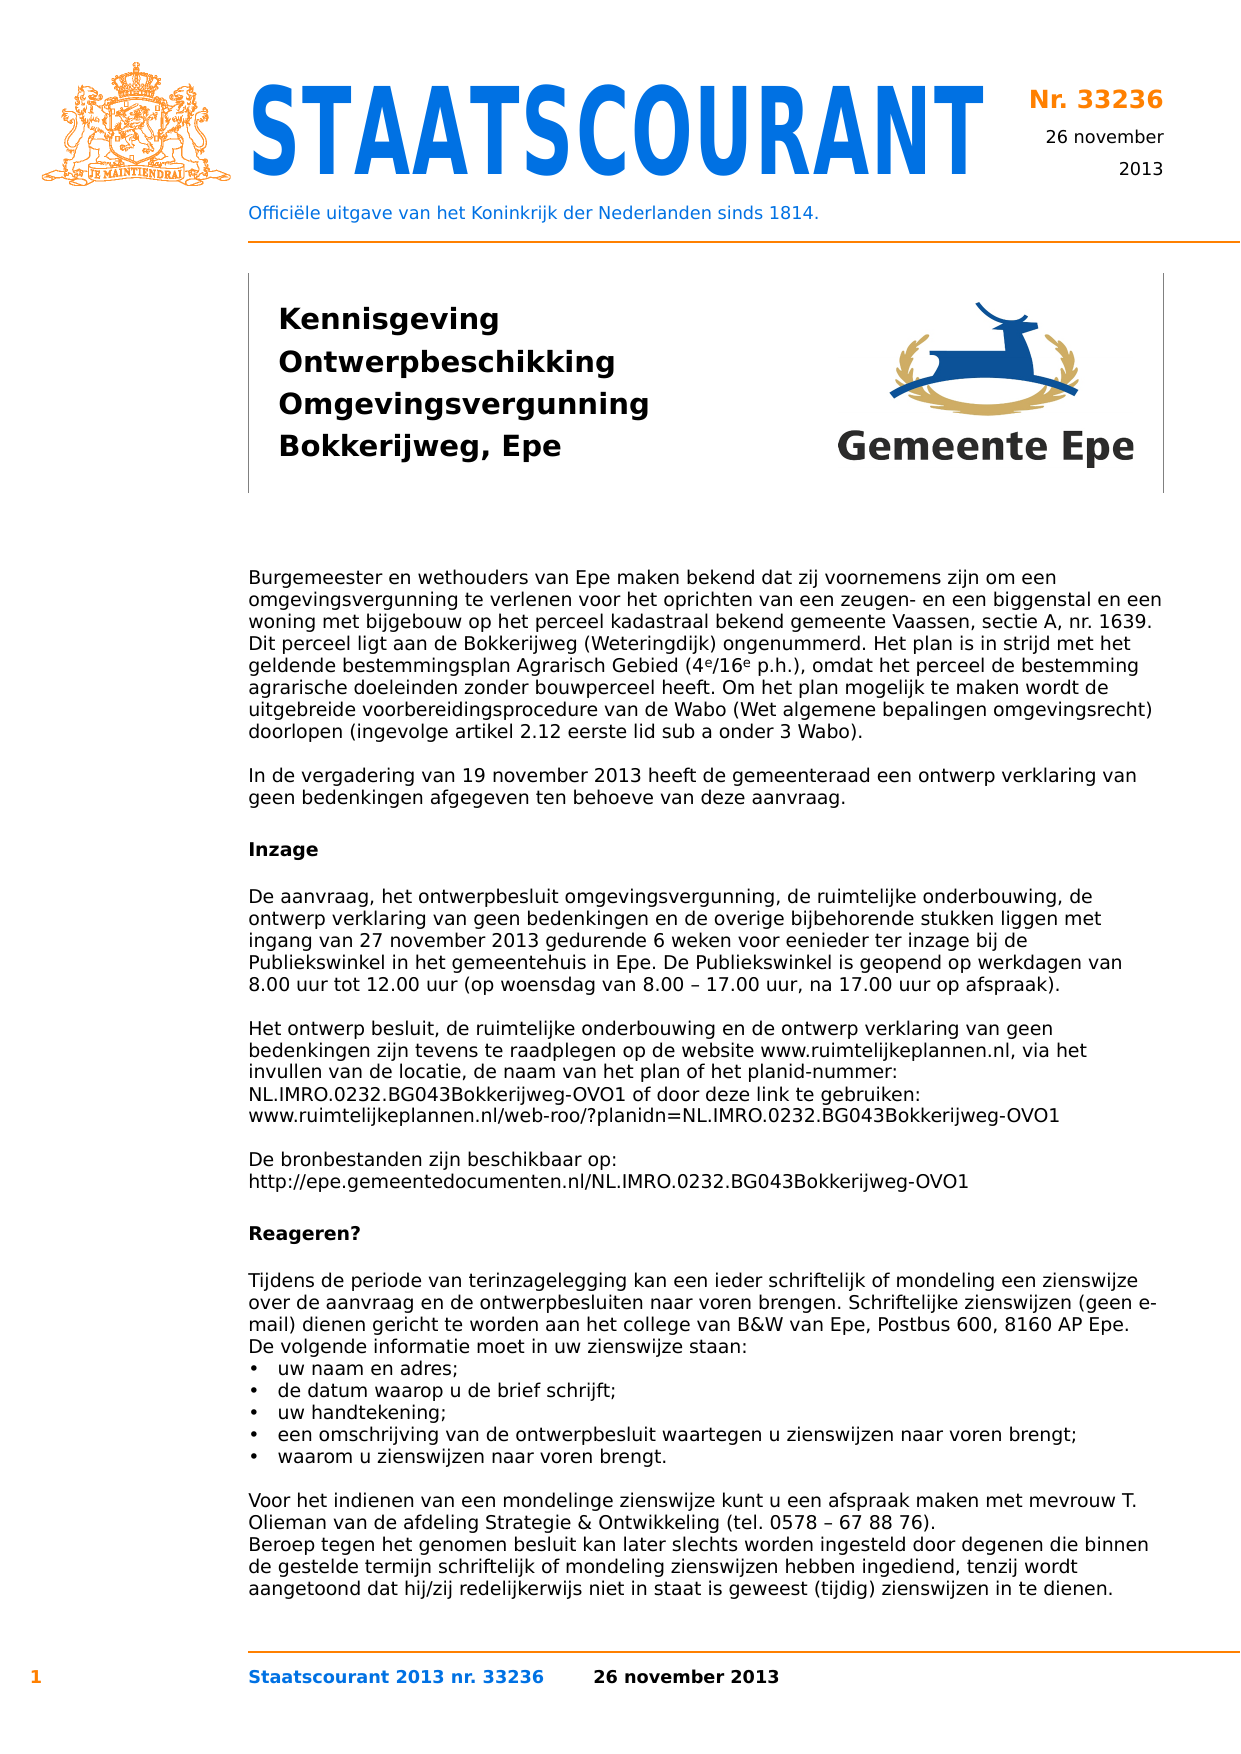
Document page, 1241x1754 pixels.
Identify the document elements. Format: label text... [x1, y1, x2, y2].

text Burgemeester en wethouders van Epe maken bekend dat zij voornemens zijn om een omgevingsvergunning te verlenen voor het oprichten van een zeugen- en een biggenstal en een woning met bijgebouw op het perceel kadastraal bekend gemeente Vaassen, sectie A, nr. 1639. Dit perceel ligt aan de Bokkerijweg (Weteringdijk) ongenummerd. Het plan is in strijd met het geldende bestemmingsplan Agrarisch Gebied (4e/16e p.h.), omdat het perceel de bestemming agrarische doeleinden zonder bouwperceel heeft. Om het plan mogelijk te maken wordt de uitgebreide voorbereidingsprocedure van de Wabo (Wet algemene bepalingen omgevingsrecht) doorlopen (ingevolge artikel 2.12 eerste lid sub a onder 3 Wabo). [248, 567, 1163, 743]
text De aanvraag, het ontwerpbesluit omgevingsvergunning, de ruimtelijke onderbouwing, de ontwerp verklaring van geen bedenkingen en de overige bijbehorende stukken liggen met ingang van 27 november 2013 gedurende 6 weken voor eenieder ter inzage bij de Publiekswinkel in het gemeentehuis in Epe. De Publiekswinkel is geopend op werkdagen van 8.00 uur tot 12.00 uur (op woensdag van 8.00 – 17.00 uur, na 17.00 uur op afspraak). [248, 886, 1163, 996]
text Het ontwerp besluit, de ruimtelijke onderbouwing en de ontwerp verklaring van geen bedenkingen zijn tevens te raadplegen op de website www.ruimtelijkeplannen.nl, via het invullen van de locatie, de naam van het plan of het planid-nummer: NL.IMRO.0232.BG043Bokkerijweg-OVO1 of door deze link te gebruiken: [248, 1017, 1163, 1105]
text Tijdens de periode van terinzagelegging kan een ieder schriftelijk of mondeling een zienswijze over de aanvraag en de ontwerpbesluiten naar voren brengen. Schriftelijke zienswijzen (geen e-mail) dienen gericht te worden aan het college van B&W van Epe, Postbus 600, 8160 AP Epe. [248, 1270, 1163, 1336]
subtitle Kennisgeving Ontwerpbeschikking Omgevingsvergunning Bokkerijweg, Epe [249, 273, 1163, 493]
text De bronbestanden zijn beschikbaar op: [248, 1149, 1163, 1171]
text • een omschrijving van de ontwerpbesluit waartegen u zienswijzen naar voren brengt; [248, 1424, 1163, 1446]
table_cell Officiële uitgave van het Koninkrijk der Nederlanden sinds 1814. [248, 203, 1240, 241]
text In de vergadering van 19 november 2013 heeft de gemeenteraad een ontwerp verklaring van geen bedenkingen afgegeven ten behoeve van deze aanvraag. [248, 765, 1163, 809]
text De volgende informatie moet in uw zienswijze staan: [248, 1336, 1163, 1358]
table_cell 2013 [998, 153, 1240, 203]
text http://epe.gemeentedocumenten.nl/NL.IMRO.0232.BG043Bokkerijweg-OVO1 [248, 1171, 1163, 1193]
text www.ruimtelijkeplannen.nl/web-roo/?planidn=NL.IMRO.0232.BG043Bokkerijweg-OVO1 [248, 1105, 1163, 1127]
subtitle Inzage [248, 839, 1163, 861]
table_cell 26 november [998, 121, 1240, 153]
text • waarom u zienswijzen naar voren brengt. [248, 1446, 1163, 1468]
text Beroep tegen het genomen besluit kan later slechts worden ingesteld door degenen die binnen de gestelde termijn schriftelijk of mondeling zienswijzen hebben ingediend, tenzij wordt aangetoond dat hij/zij redelijkerwijs niet in staat is geweest (tijdig) zienswijzen in te dienen. [248, 1534, 1163, 1600]
table_header [25, 62, 248, 241]
table_header STAATSCOURANT [248, 62, 998, 203]
text Voor het indienen van een mondelinge zienswijze kunt u een afspraak maken met mevrouw T. Olieman van de afdeling Strategie & Ontwikkeling (tel. 0578 – 67 88 76). [248, 1490, 1163, 1534]
picture [838, 302, 1134, 468]
text • uw naam en adres; [248, 1358, 1163, 1380]
text • uw handtekening; [248, 1402, 1163, 1424]
table_header Nr. 33236 [998, 62, 1240, 121]
subtitle Reageren? [248, 1223, 1163, 1245]
text • de datum waarop u de brief schrijft; [248, 1380, 1163, 1402]
picture [41, 62, 231, 186]
